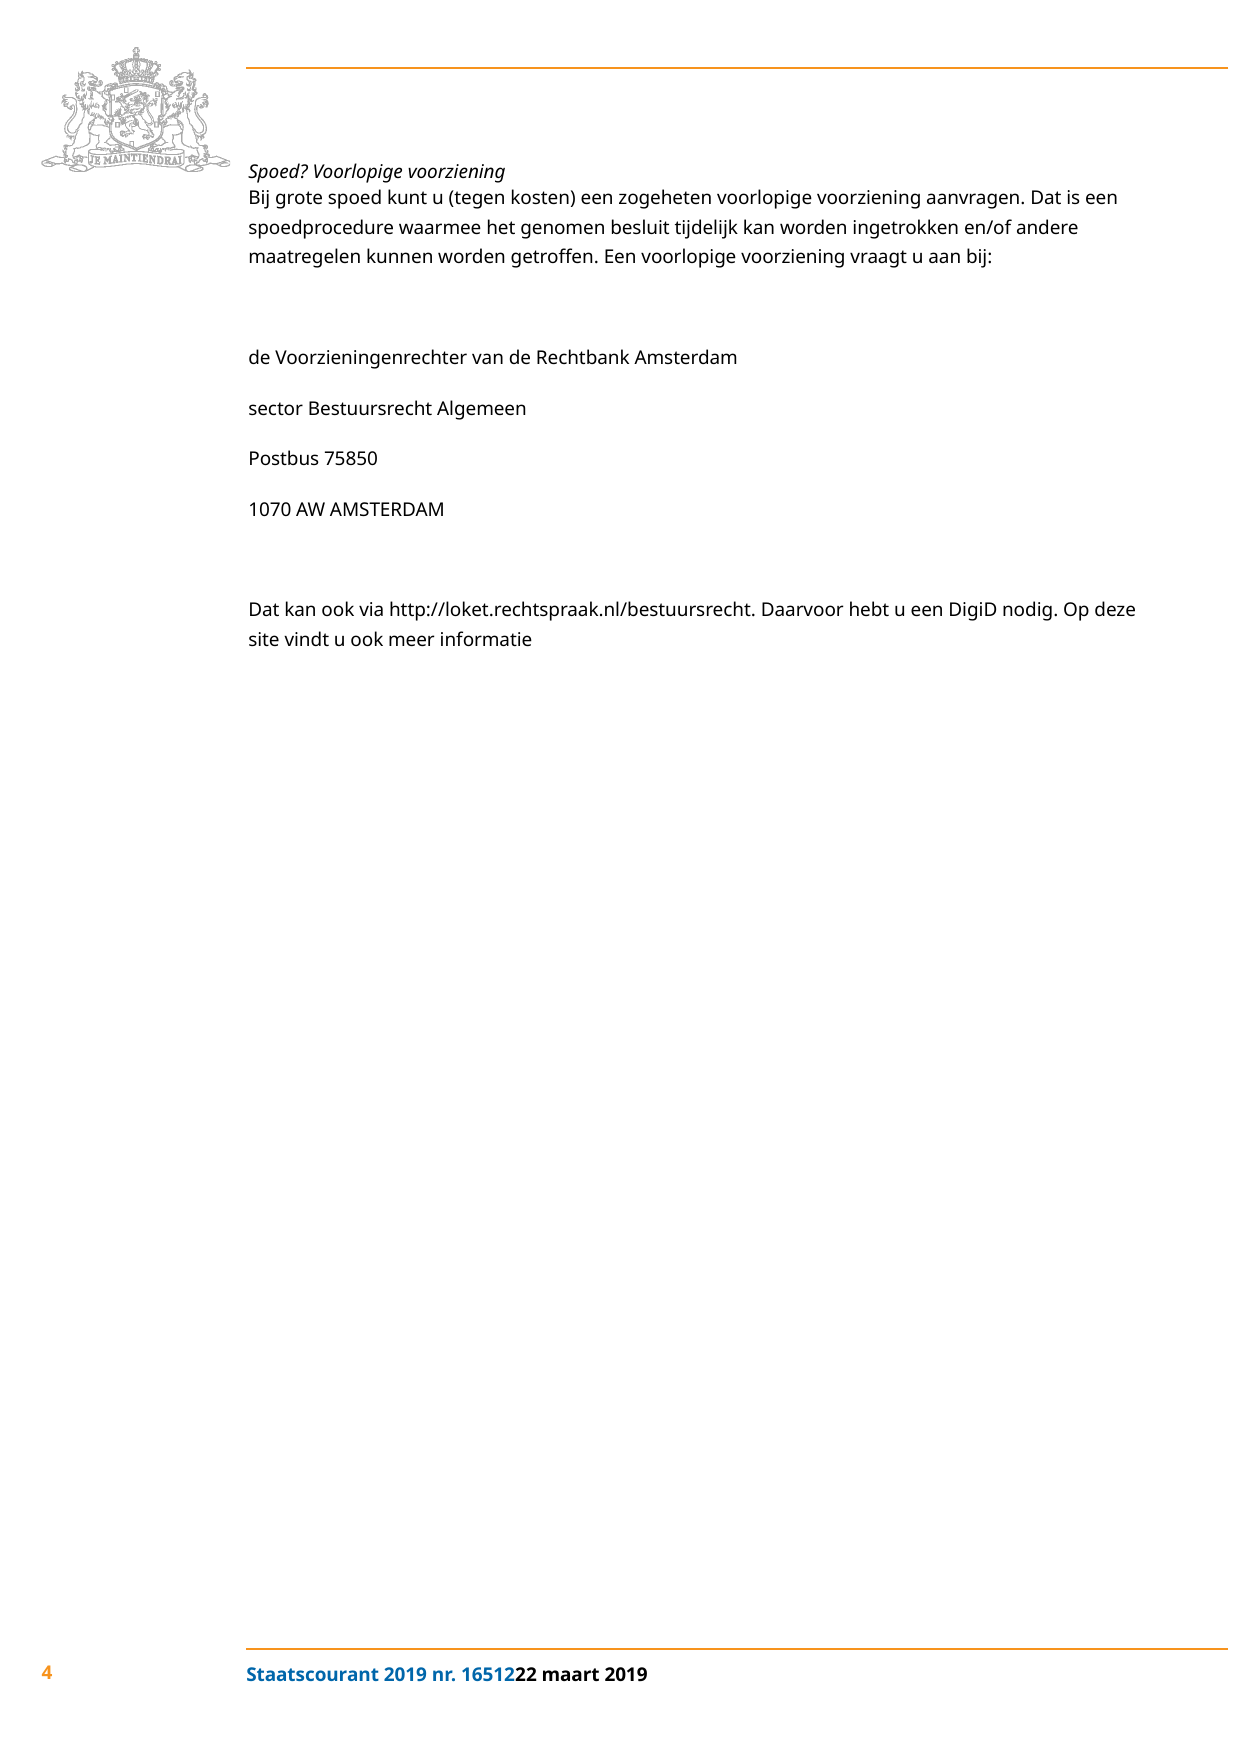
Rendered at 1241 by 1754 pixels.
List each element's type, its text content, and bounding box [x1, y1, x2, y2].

text 1070 AW AMSTERDAM [248, 496, 1152, 521]
text Bij grote spoed kunt u (tegen kosten) een zogeheten voorlopige voorziening aanvragen. Dat is een spoedprocedure waarmee het genomen besluit tijdelijk kan worden ingetrokken en/of andere maatregelen kunnen worden getroffen. Een voorlopige voorziening vraagt u aan bij: [248, 184, 1152, 269]
text Spoed? Voorlopige voorziening [248, 159, 1152, 184]
text de Voorzieningenrechter van de Rechtbank Amsterdam [248, 344, 1152, 370]
text Dat kan ook via http://loket.rechtspraak.nl/bestuursrecht. Daarvoor hebt u een DigiD nodig. Op deze site vindt u ook meer informatie [248, 597, 1152, 652]
text sector Bestuursrecht Algemeen [248, 395, 1152, 421]
text Postbus 75850 [248, 445, 1152, 471]
picture [41, 47, 231, 172]
